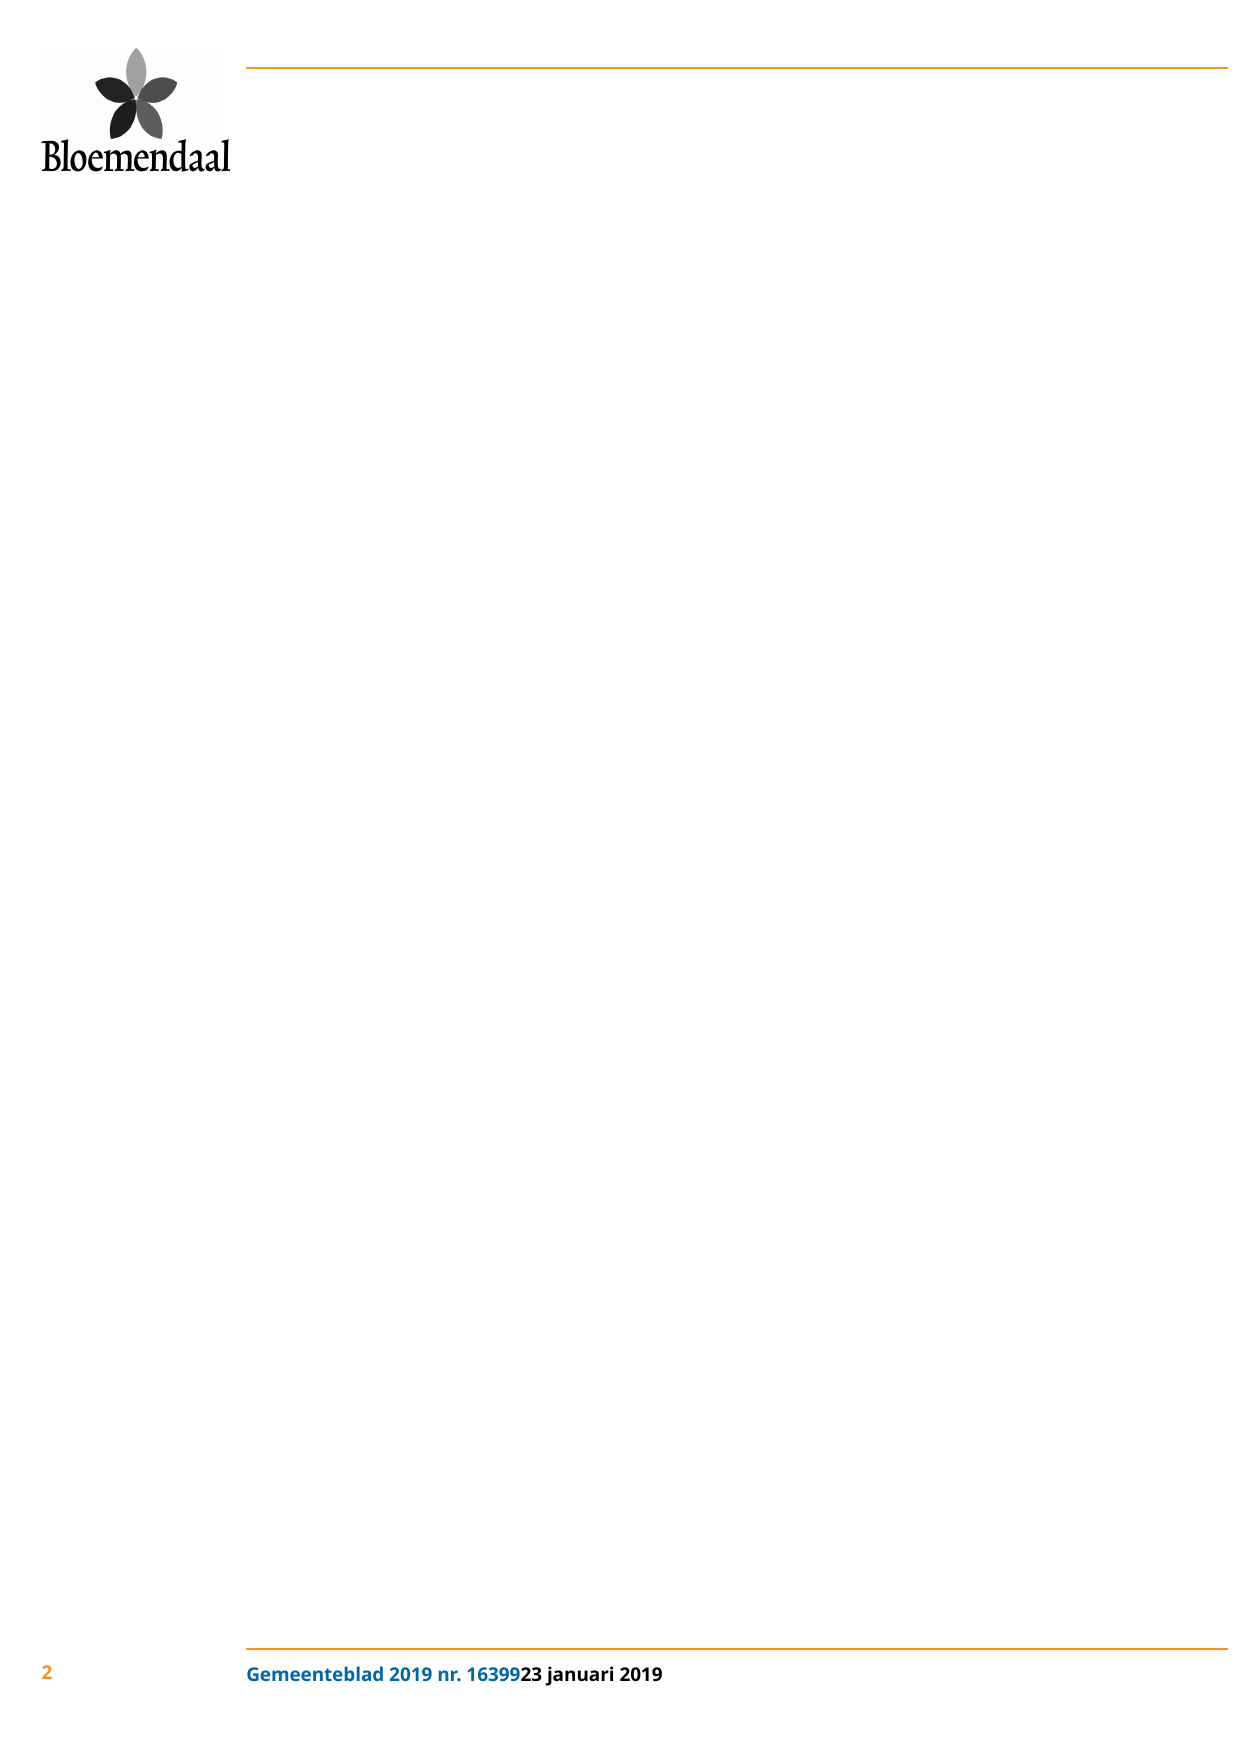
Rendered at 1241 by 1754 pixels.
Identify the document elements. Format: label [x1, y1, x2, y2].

picture [41, 47, 231, 172]
